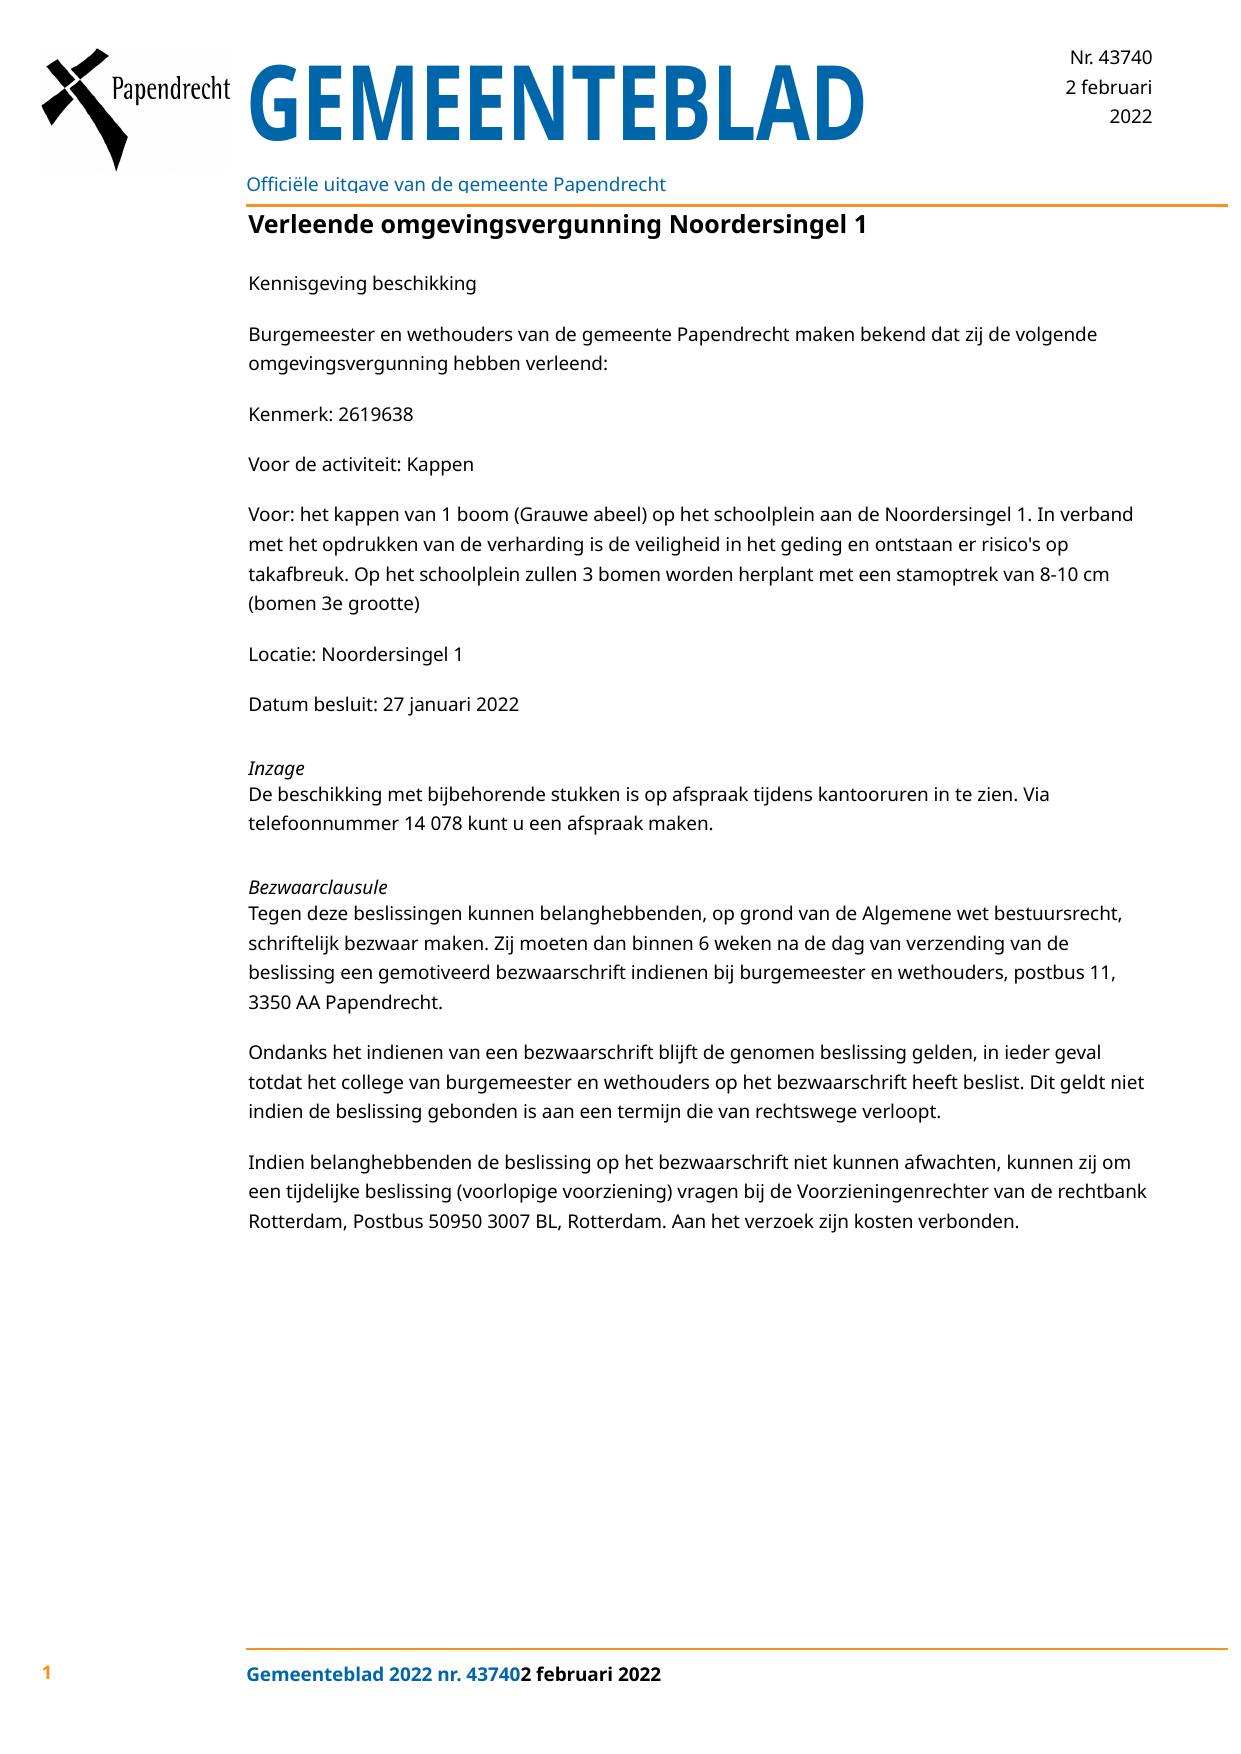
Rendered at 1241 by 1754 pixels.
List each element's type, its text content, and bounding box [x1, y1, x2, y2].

text Inzage [248, 755, 1152, 781]
text Datum besluit: 27 januari 2022 [248, 691, 1152, 717]
text Kennisgeving beschikking [248, 270, 1152, 296]
text Burgemeester en wethouders van de gemeente Papendrecht maken bekend dat zij de volgende omgevingsvergunning hebben verleend: [248, 321, 1152, 376]
text Verleende omgevingsvergunning Noordersingel 1 [248, 207, 1152, 241]
text Indien belanghebbenden de beslissing op het bezwaarschrift niet kunnen afwachten, kunnen zij om een tijdelijke beslissing (voorlopige voorziening) vragen bij de Voorzieningenrechter van de rechtbank Rotterdam, Postbus 50950 3007 BL, Rotterdam. Aan het verzoek zijn kosten verbonden. [248, 1149, 1152, 1234]
text Kenmerk: 2619638 [248, 401, 1152, 426]
text Voor: het kappen van 1 boom (Grauwe abeel) op het schoolplein aan de Noordersingel 1. In verband met het opdrukken van de verharding is de veiligheid in het geding en ontstaan er risico's op takafbreuk. Op het schoolplein zullen 3 bomen worden herplant met een stamoptrek van 8-10 cm (bomen 3e grootte) [248, 502, 1152, 616]
text De beschikking met bijbehorende stukken is op afspraak tijdens kantooruren in te zien. Via telefoonnummer 14 078 kunt u een afspraak maken. [248, 781, 1152, 836]
text Locatie: Noordersingel 1 [248, 641, 1152, 666]
picture [41, 47, 231, 172]
text Ondanks het indienen van een bezwaarschrift blijft de genomen beslissing gelden, in ieder geval totdat het college van burgemeester en wethouders op het bezwaarschrift heeft beslist. Dit geldt niet indien de beslissing gebonden is aan een termijn die van rechtswege verloopt. [248, 1039, 1152, 1124]
text Tegen deze beslissingen kunnen belanghebbenden, op grond van de Algemene wet bestuursrecht, schriftelijk bezwaar maken. Zij moeten dan binnen 6 weken na de dag van verzending van de beslissing een gemotiveerd bezwaarschrift indienen bij burgemeester en wethouders, postbus 11, 3350 AA Papendrecht. [248, 900, 1152, 1014]
text Voor de activiteit: Kappen [248, 451, 1152, 477]
text Bezwaarclausule [248, 874, 1152, 900]
